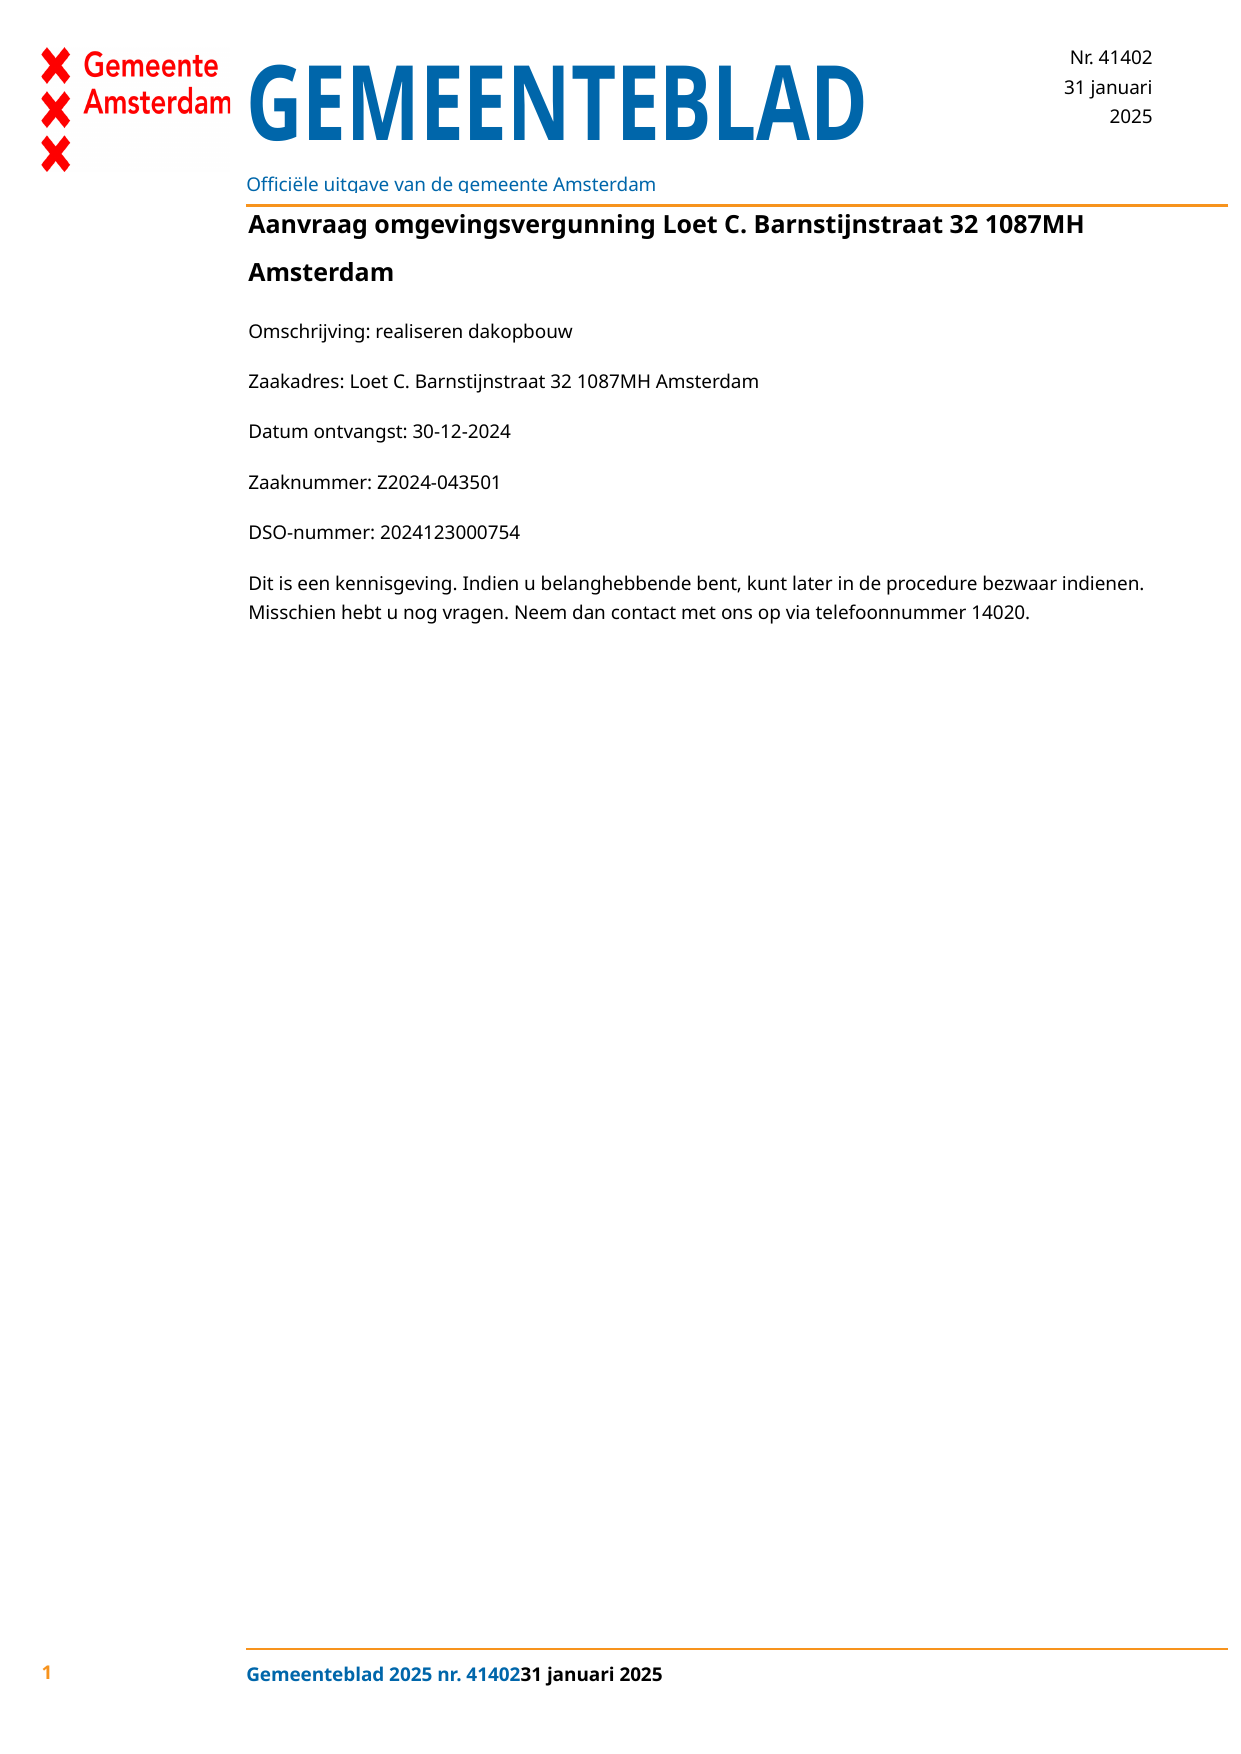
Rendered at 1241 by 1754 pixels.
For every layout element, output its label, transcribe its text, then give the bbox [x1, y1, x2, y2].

text Dit is een kennisgeving. Indien u belanghebbende bent, kunt later in de procedure bezwaar indienen. Misschien hebt u nog vragen. Neem dan contact met ons op via telefoonnummer 14020. [248, 570, 1152, 625]
text DSO-nummer: 2024123000754 [248, 519, 1152, 545]
text Zaakadres: Loet C. Barnstijnstraat 32 1087MH Amsterdam [248, 368, 1152, 394]
text Aanvraag omgevingsvergunning Loet C. Barnstijnstraat 32 1087MH Amsterdam [248, 207, 1152, 288]
text Zaaknummer: Z2024-043501 [248, 469, 1152, 495]
text Datum ontvangst: 30-12-2024 [248, 419, 1152, 444]
text Omschrijving: realiseren dakopbouw [248, 318, 1152, 344]
picture [41, 47, 231, 172]
